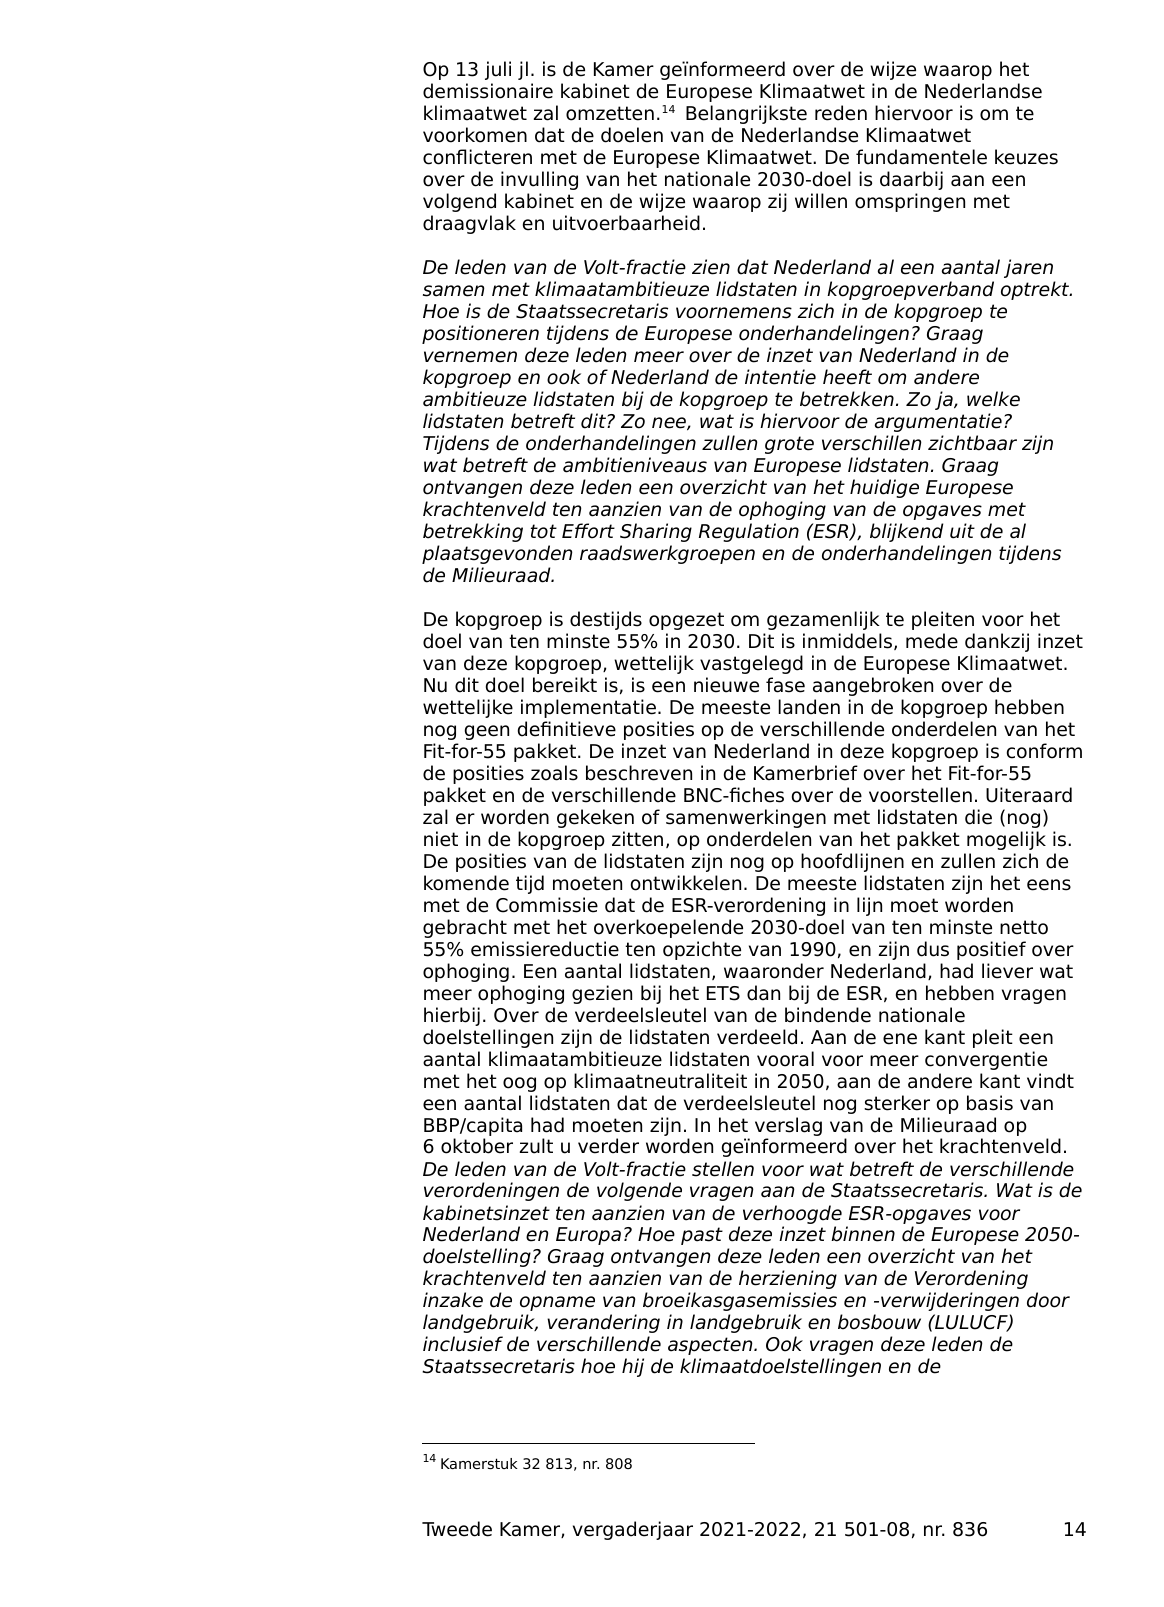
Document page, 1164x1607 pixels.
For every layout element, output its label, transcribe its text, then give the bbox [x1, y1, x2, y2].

text Kamerstuk 32 813, nr. 808 [422, 1452, 1087, 1474]
text De leden van de Volt-fractie zien dat Nederland al een aantal jaren samen met klimaatambitieuze lidstaten in kopgroepverband optrekt. Hoe is de Staatssecretaris voornemens zich in de kopgroep te positioneren tijdens de Europese onderhandelingen? Graag vernemen deze leden meer over de inzet van Nederland in de kopgroep en ook of Nederland de intentie heeft om andere ambitieuze lidstaten bij de kopgroep te betrekken. Zo ja, welke lidstaten betreft dit? Zo nee, wat is hiervoor de argumentatie? Tijdens de onderhandelingen zullen grote verschillen zichtbaar zijn wat betreft de ambitieniveaus van Europese lidstaten. Graag ontvangen deze leden een overzicht van het huidige Europese krachtenveld ten aanzien van de ophoging van de opgaves met betrekking tot Effort Sharing Regulation (ESR), blijkend uit de al plaatsgevonden raadswerkgroepen en de onderhandelingen tijdens de Milieuraad. [422, 257, 1087, 587]
text De leden van de Volt-fractie stellen voor wat betreft de verschillende verordeningen de volgende vragen aan de Staatssecretaris. Wat is de kabinetsinzet ten aanzien van de verhoogde ESR-opgaves voor Nederland en Europa? Hoe past deze inzet binnen de Europese 2050-doelstelling? Graag ontvangen deze leden een overzicht van het krachtenveld ten aanzien van de herziening van de Verordening inzake de opname van broeikasgasemissies en -verwijderingen door landgebruik, verandering in landgebruik en bosbouw (LULUCF) inclusief de verschillende aspecten. Ook vragen deze leden de Staatssecretaris hoe hij de klimaatdoelstellingen en de [422, 1158, 1087, 1378]
text De kopgroep is destijds opgezet om gezamenlijk te pleiten voor het doel van ten minste 55% in 2030. Dit is inmiddels, mede dankzij inzet van deze kopgroep, wettelijk vastgelegd in de Europese Klimaatwet. Nu dit doel bereikt is, is een nieuwe fase aangebroken over de wettelijke implementatie. De meeste landen in de kopgroep hebben nog geen definitieve posities op de verschillende onderdelen van het Fit-for-55 pakket. De inzet van Nederland in deze kopgroep is conform de posities zoals beschreven in de Kamerbrief over het Fit-for-55 pakket en de verschillende BNC-fiches over de voorstellen. Uiteraard zal er worden gekeken of samenwerkingen met lidstaten die (nog) niet in de kopgroep zitten, op onderdelen van het pakket mogelijk is. [422, 609, 1087, 851]
text Op 13 juli jl. is de Kamer geïnformeerd over de wijze waarop het demissionaire kabinet de Europese Klimaatwet in de Nederlandse klimaatwet zal omzetten. Belangrijkste reden hiervoor is om te voorkomen dat de doelen van de Nederlandse Klimaatwet conflicteren met de Europese Klimaatwet. De fundamentele keuzes over de invulling van het nationale 2030-doel is daarbij aan een volgend kabinet en de wijze waarop zij willen omspringen met draagvlak en uitvoerbaarheid. [422, 59, 1087, 235]
text De posities van de lidstaten zijn nog op hoofdlijnen en zullen zich de komende tijd moeten ontwikkelen. De meeste lidstaten zijn het eens met de Commissie dat de ESR-verordening in lijn moet worden gebracht met het overkoepelende 2030-doel van ten minste netto 55% emissiereductie ten opzichte van 1990, en zijn dus positief over ophoging. Een aantal lidstaten, waaronder Nederland, had liever wat meer ophoging gezien bij het ETS dan bij de ESR, en hebben vragen hierbij. Over de verdeelsleutel van de bindende nationale doelstellingen zijn de lidstaten verdeeld. Aan de ene kant pleit een aantal klimaatambitieuze lidstaten vooral voor meer convergentie met het oog op klimaatneutraliteit in 2050, aan de andere kant vindt een aantal lidstaten dat de verdeelsleutel nog sterker op basis van BBP/capita had moeten zijn. In het verslag van de Milieuraad op 6 oktober zult u verder worden geïnformeerd over het krachtenveld. [422, 851, 1087, 1158]
